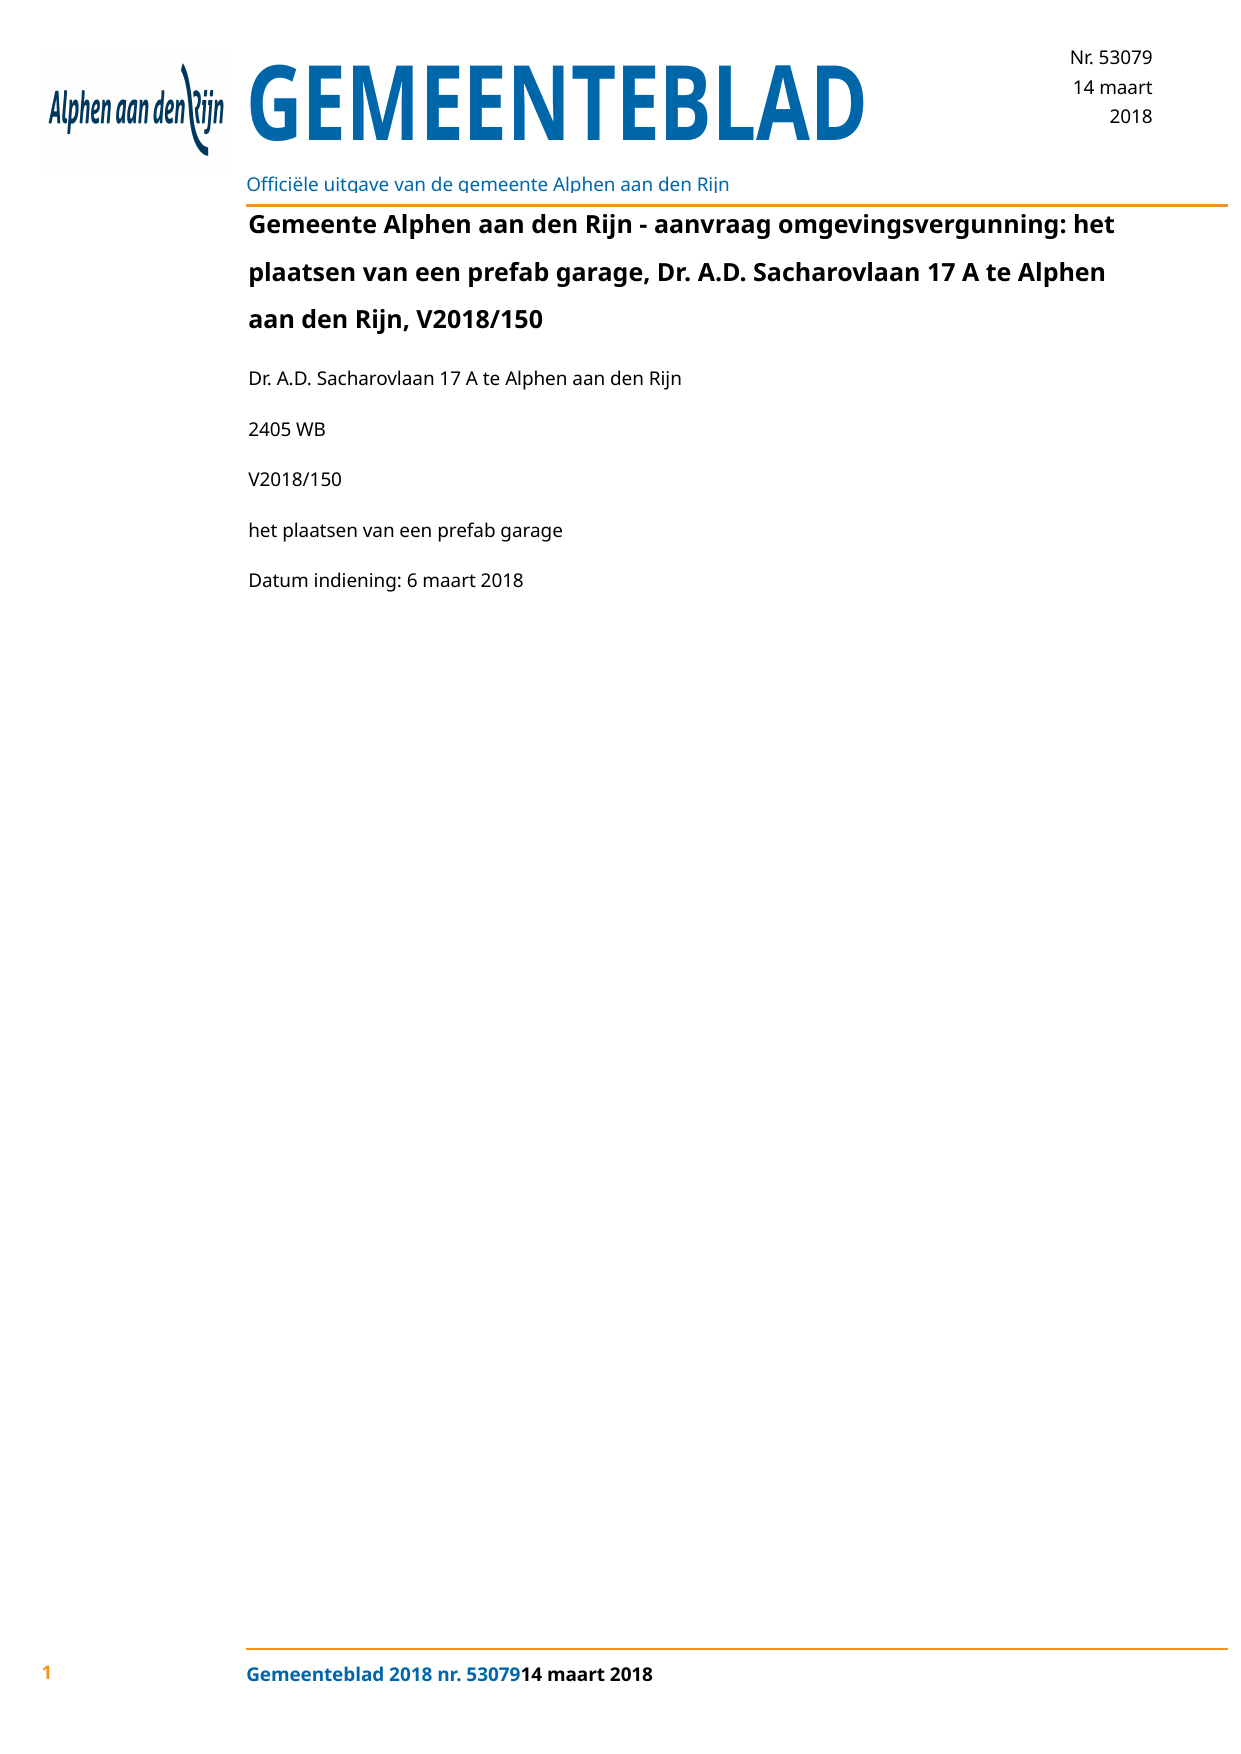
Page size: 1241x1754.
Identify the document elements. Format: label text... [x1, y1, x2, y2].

text Dr. A.D. Sacharovlaan 17 A te Alphen aan den Rijn [248, 366, 1152, 391]
picture [41, 47, 231, 172]
text het plaatsen van een prefab garage [248, 517, 1152, 542]
text 2405 WB [248, 416, 1152, 442]
text V2018/150 [248, 466, 1152, 492]
text Datum indiening: 6 maart 2018 [248, 567, 1152, 593]
text Gemeente Alphen aan den Rijn - aanvraag omgevingsvergunning: het plaatsen van een prefab garage, Dr. A.D. Sacharovlaan 17 A te Alphen aan den Rijn, V2018/150 [248, 207, 1152, 336]
